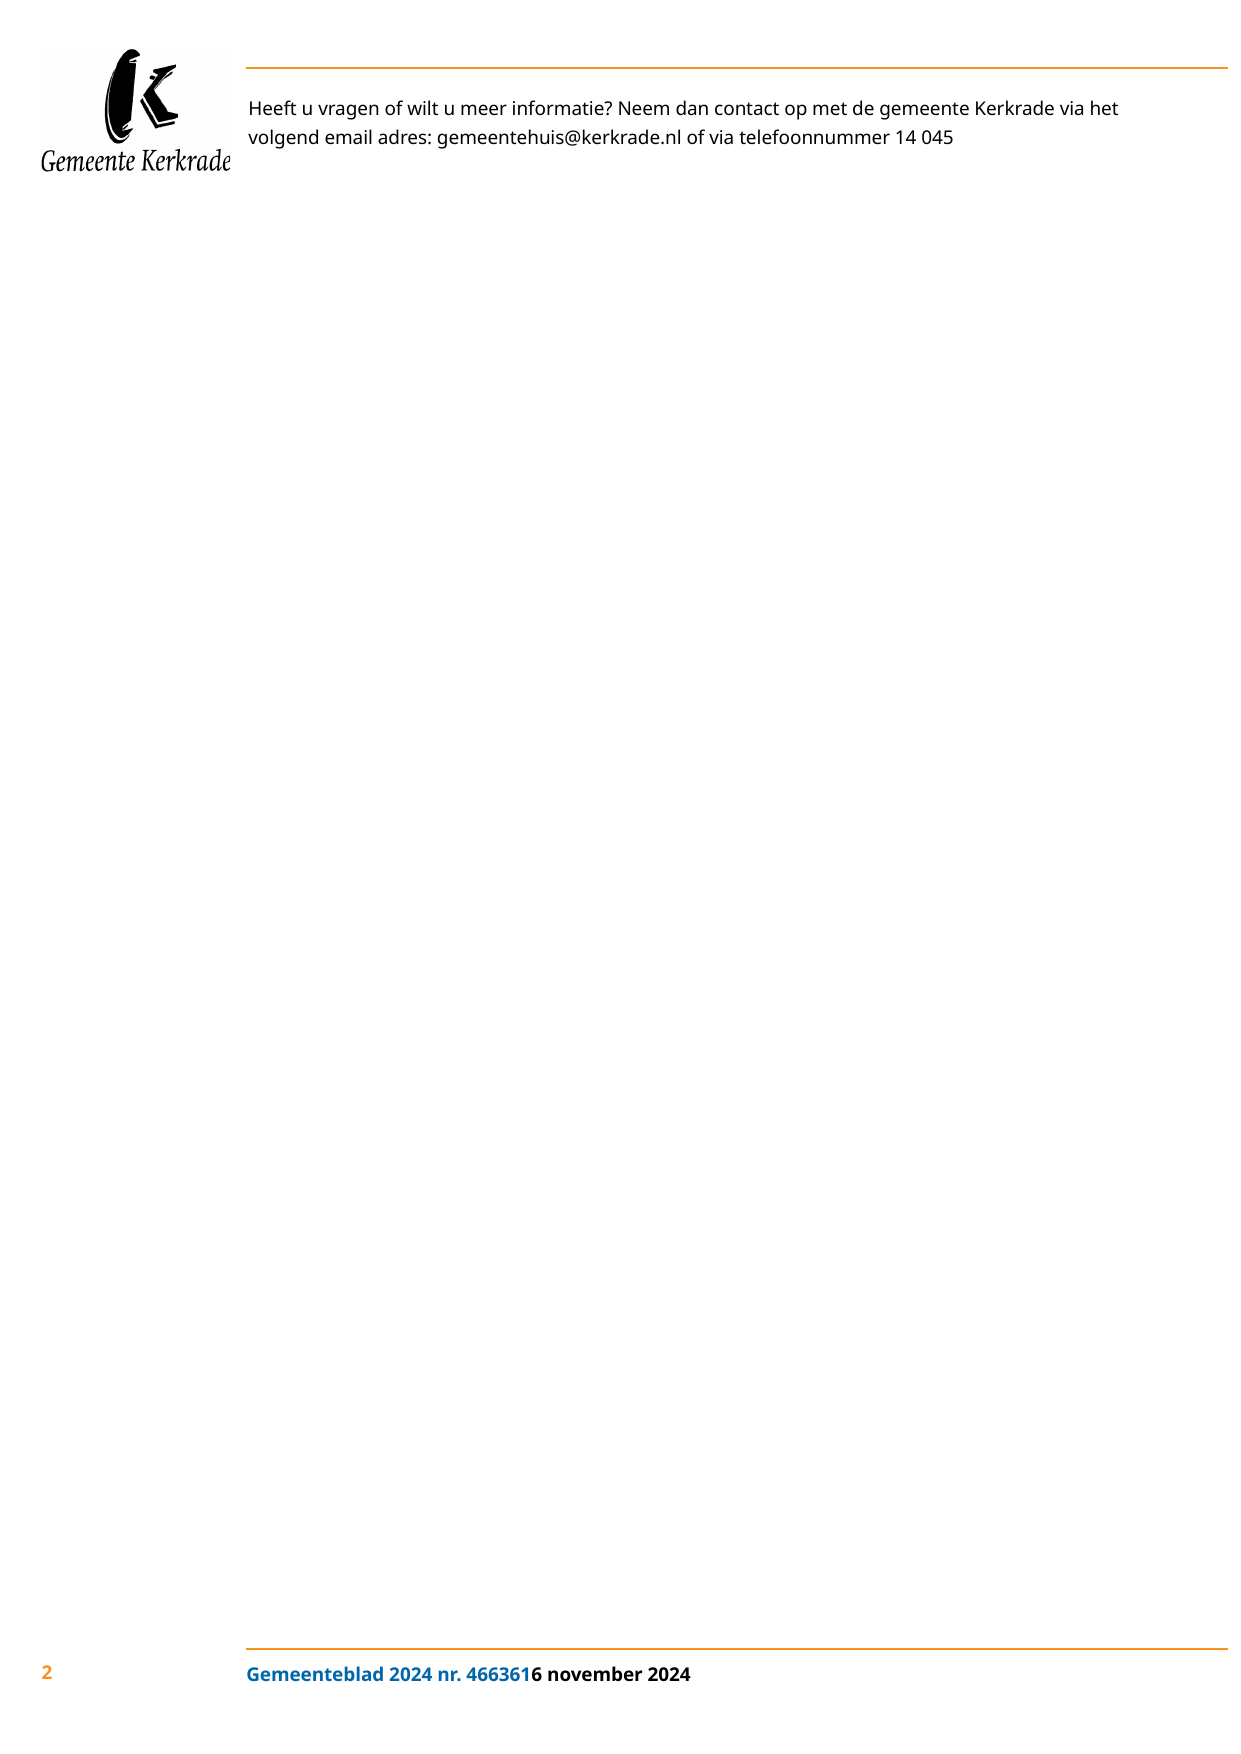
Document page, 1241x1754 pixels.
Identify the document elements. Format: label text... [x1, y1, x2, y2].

text Heeft u vragen of wilt u meer informatie? Neem dan contact op met de gemeente Kerkrade via het volgend email adres: gemeentehuis@kerkrade.nl of via telefoonnummer 14 045 [248, 95, 1152, 150]
picture [41, 47, 231, 172]
